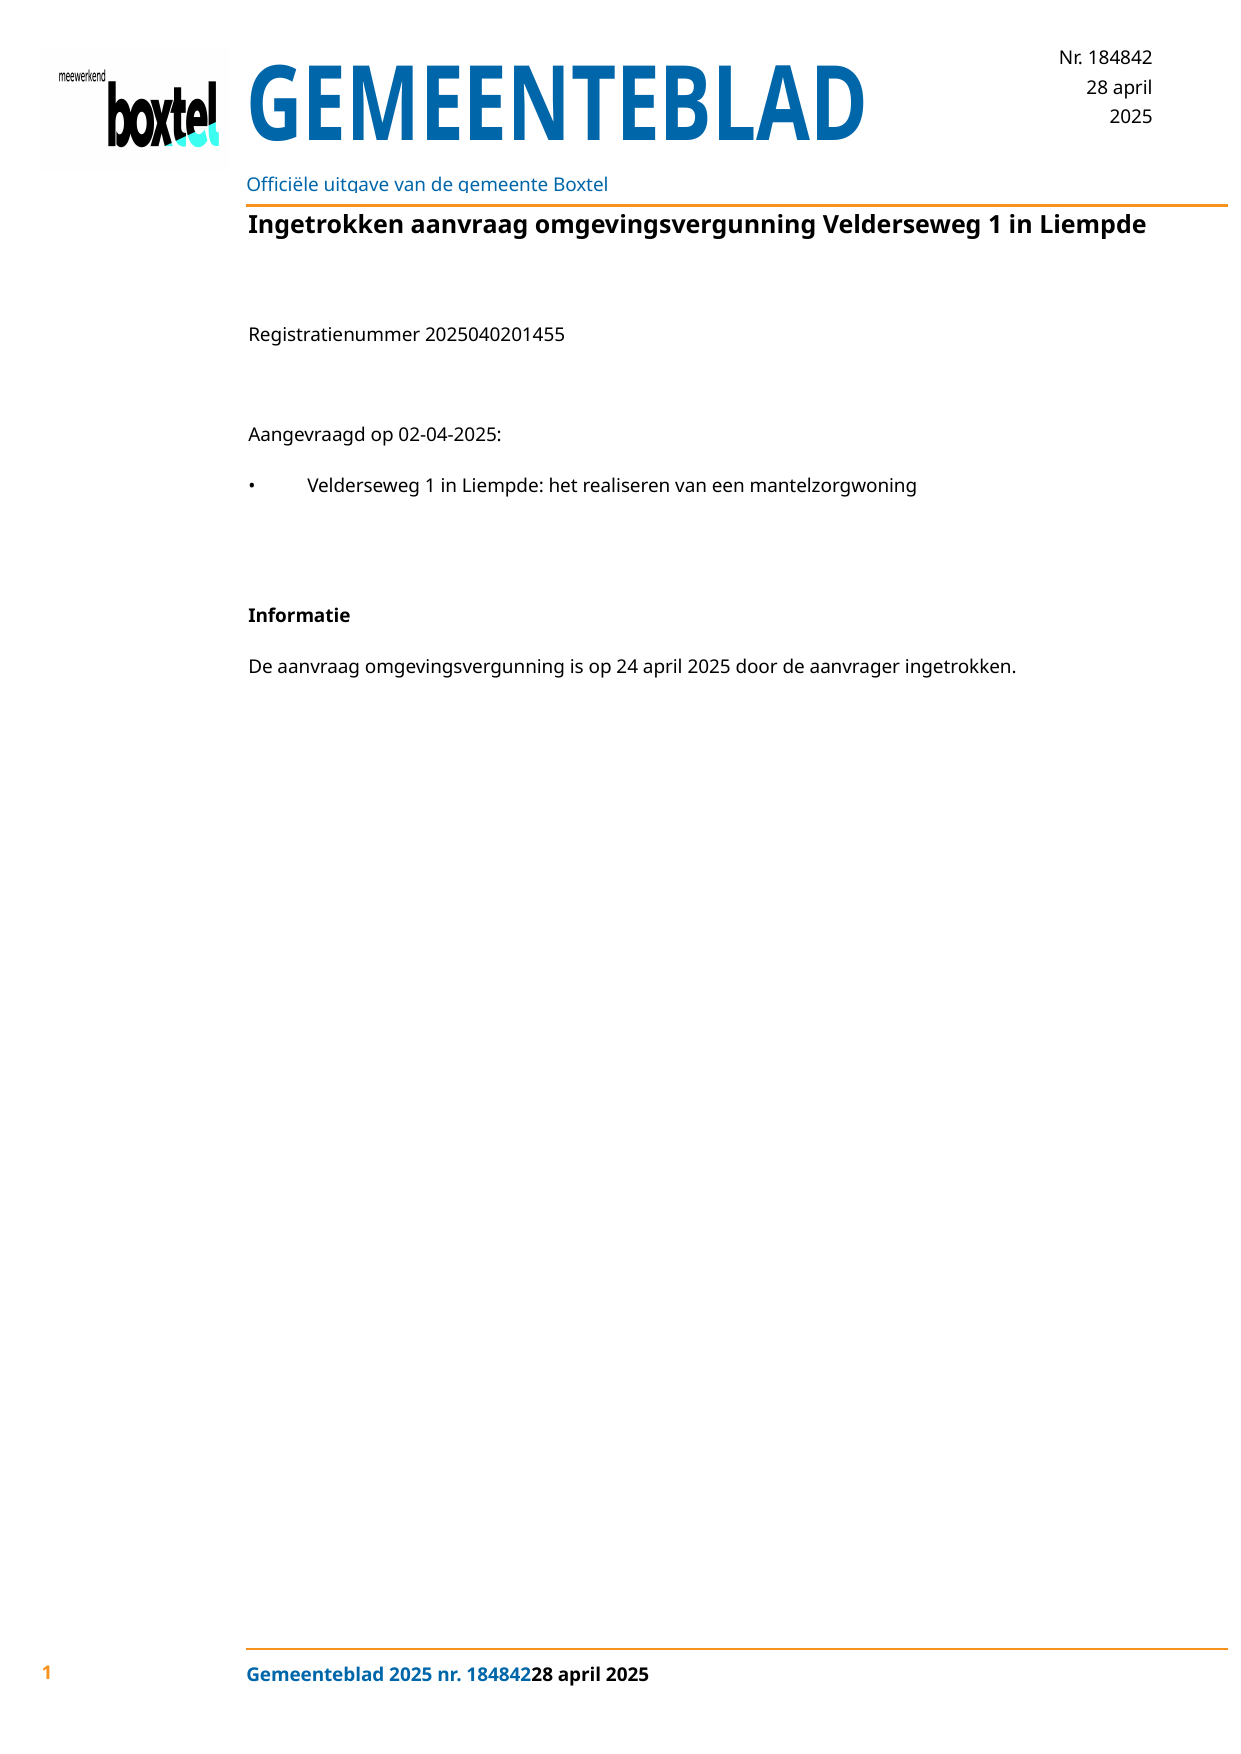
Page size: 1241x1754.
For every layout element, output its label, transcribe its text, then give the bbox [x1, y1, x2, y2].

text De aanvraag omgevingsvergunning is op 24 april 2025 door de aanvrager ingetrokken. [248, 653, 1152, 678]
text Registratienummer 2025040201455 [248, 321, 1152, 346]
picture [41, 47, 231, 172]
list Velderseweg 1 in Liempde: het realiseren van een mantelzorgwoning [248, 472, 1152, 498]
text Informatie [248, 602, 1152, 628]
text Aangevraagd op 02-04-2025: [248, 422, 1152, 447]
text Ingetrokken aanvraag omgevingsvergunning Velderseweg 1 in Liempde [248, 207, 1152, 241]
